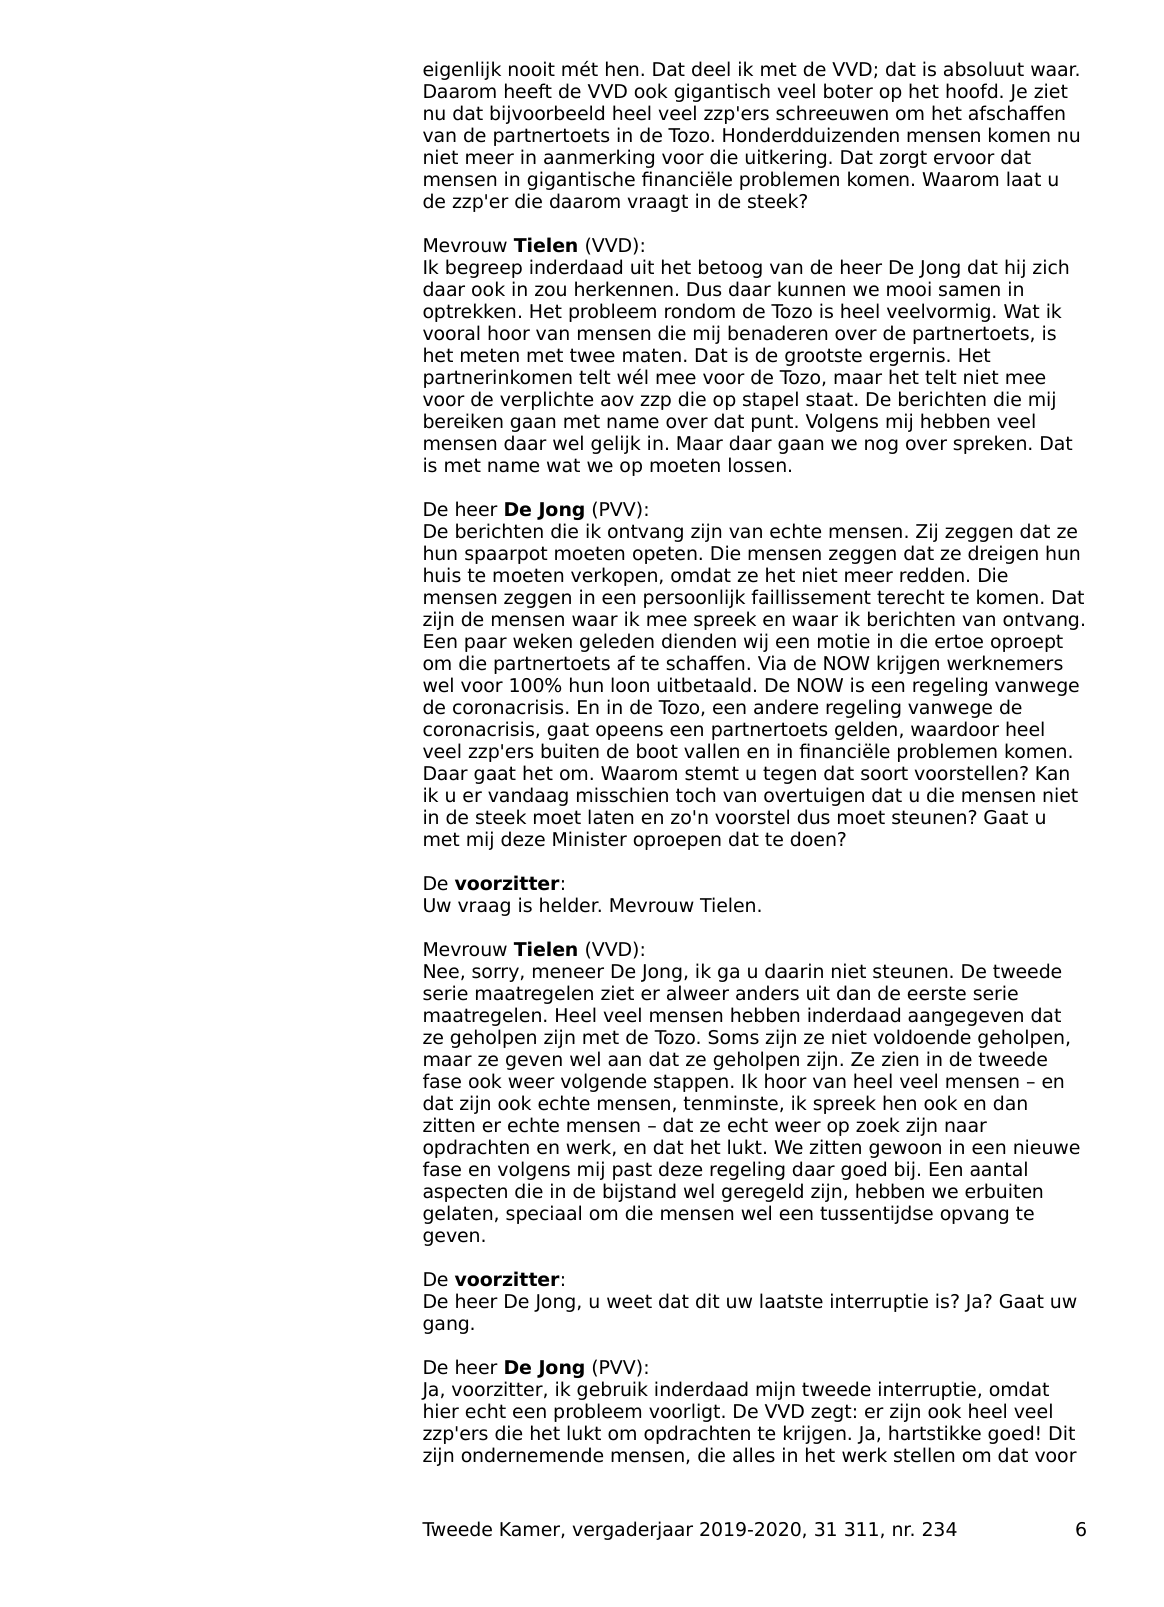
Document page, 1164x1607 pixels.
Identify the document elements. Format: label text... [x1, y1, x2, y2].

text De berichten die ik ontvang zijn van echte mensen. Zij zeggen dat ze hun spaarpot moeten opeten. Die mensen zeggen dat ze dreigen hun huis te moeten verkopen, omdat ze het niet meer redden. Die mensen zeggen in een persoonlijk faillissement terecht te komen. Dat zijn de mensen waar ik mee spreek en waar ik berichten van ontvang. Een paar weken geleden dienden wij een motie in die ertoe oproept om die partnertoets af te schaffen. Via de NOW krijgen werknemers wel voor 100% hun loon uitbetaald. De NOW is een regeling vanwege de coronacrisis. En in de Tozo, een andere regeling vanwege de coronacrisis, gaat opeens een partnertoets gelden, waardoor heel veel zzp'ers buiten de boot vallen en in financiële problemen komen. Daar gaat het om. Waarom stemt u tegen dat soort voorstellen? Kan ik u er vandaag misschien toch van overtuigen dat u die mensen niet in de steek moet laten en zo'n voorstel dus moet steunen? Gaat u met mij deze Minister oproepen dat te doen? [422, 521, 1087, 851]
text Ik begreep inderdaad uit het betoog van de heer De Jong dat hij zich daar ook in zou herkennen. Dus daar kunnen we mooi samen in optrekken. Het probleem rondom de Tozo is heel veelvormig. Wat ik vooral hoor van mensen die mij benaderen over de partnertoets, is het meten met twee maten. Dat is de grootste ergernis. Het partnerinkomen telt wél mee voor de Tozo, maar het telt niet mee voor de verplichte aov zzp die op stapel staat. De berichten die mij bereiken gaan met name over dat punt. Volgens mij hebben veel mensen daar wel gelijk in. Maar daar gaan we nog over spreken. Dat is met name wat we op moeten lossen. [422, 257, 1087, 477]
text Mevrouw Tielen (VVD): [422, 939, 1087, 961]
text De heer De Jong, u weet dat dit uw laatste interruptie is? Ja? Gaat uw gang. [422, 1291, 1087, 1335]
text Ja, voorzitter, ik gebruik inderdaad mijn tweede interruptie, omdat hier echt een probleem voorligt. De VVD zegt: er zijn ook heel veel zzp'ers die het lukt om opdrachten te krijgen. Ja, hartstikke goed! Dit zijn ondernemende mensen, die alles in het werk stellen om dat voor [422, 1379, 1087, 1467]
text eigenlijk nooit mét hen. Dat deel ik met de VVD; dat is absoluut waar. Daarom heeft de VVD ook gigantisch veel boter op het hoofd. Je ziet nu dat bijvoorbeeld heel veel zzp'ers schreeuwen om het afschaffen van de partnertoets in de Tozo. Honderdduizenden mensen komen nu niet meer in aanmerking voor die uitkering. Dat zorgt ervoor dat mensen in gigantische financiële problemen komen. Waarom laat u de zzp'er die daarom vraagt in de steek? [422, 59, 1087, 213]
text De heer De Jong (PVV): [422, 499, 1087, 521]
text Nee, sorry, meneer De Jong, ik ga u daarin niet steunen. De tweede serie maatregelen ziet er alweer anders uit dan de eerste serie maatregelen. Heel veel mensen hebben inderdaad aangegeven dat ze geholpen zijn met de Tozo. Soms zijn ze niet voldoende geholpen, maar ze geven wel aan dat ze geholpen zijn. Ze zien in de tweede fase ook weer volgende stappen. Ik hoor van heel veel mensen – en dat zijn ook echte mensen, tenminste, ik spreek hen ook en dan zitten er echte mensen – dat ze echt weer op zoek zijn naar opdrachten en werk, en dat het lukt. We zitten gewoon in een nieuwe fase en volgens mij past deze regeling daar goed bij. Een aantal aspecten die in de bijstand wel geregeld zijn, hebben we erbuiten gelaten, speciaal om die mensen wel een tussentijdse opvang te geven. [422, 961, 1087, 1247]
text Mevrouw Tielen (VVD): [422, 235, 1087, 257]
text Uw vraag is helder. Mevrouw Tielen. [422, 895, 1087, 917]
text De voorzitter: [422, 1269, 1087, 1291]
text De voorzitter: [422, 873, 1087, 895]
text De heer De Jong (PVV): [422, 1357, 1087, 1379]
